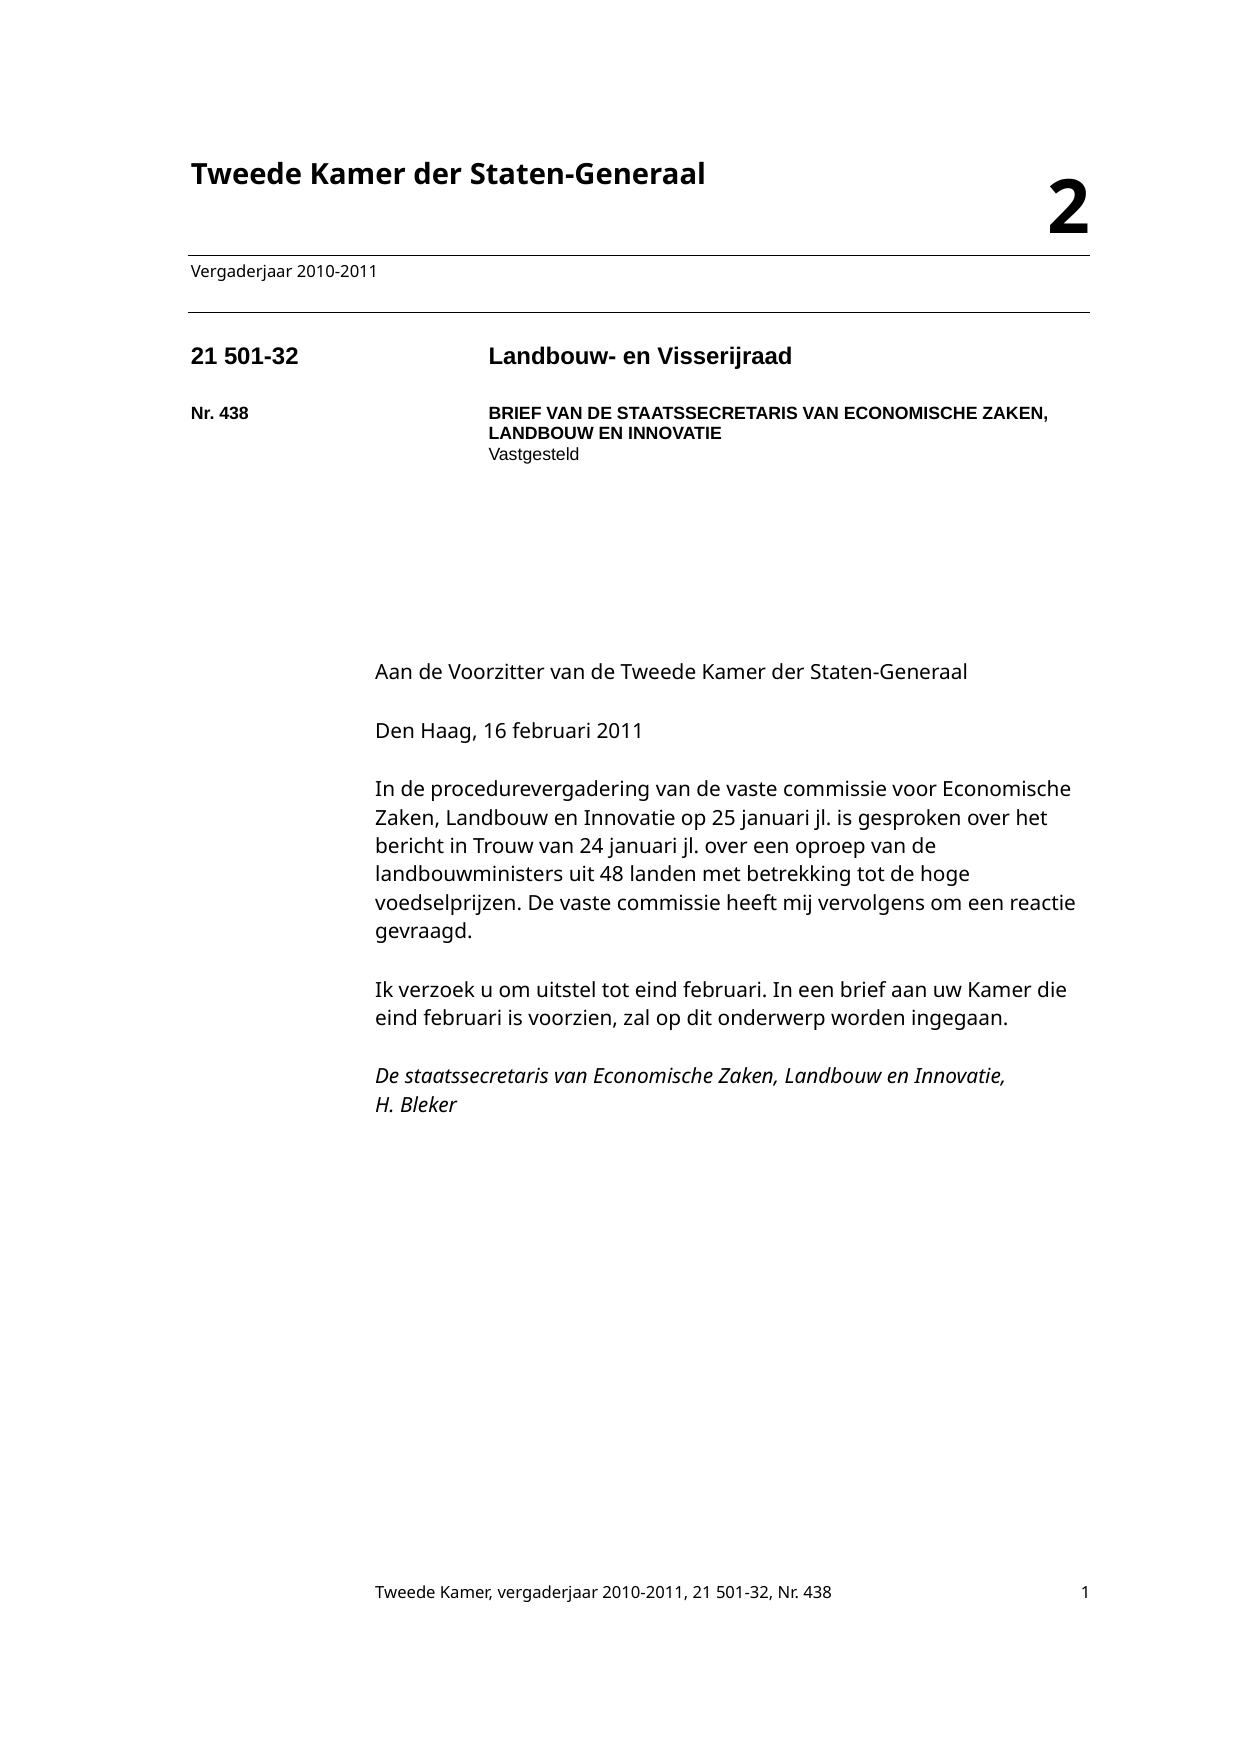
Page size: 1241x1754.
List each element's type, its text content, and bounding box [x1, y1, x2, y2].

table_cell [485, 256, 1090, 312]
text H. Bleker [375, 1090, 1090, 1118]
table_cell 21 501-32 [188, 339, 485, 399]
table_header Tweede Kamer der Staten-Generaal [188, 150, 909, 255]
table_cell Nr. 438 [188, 399, 485, 539]
text De staatssecretaris van Economische Zaken, Landbouw en Innovatie, [375, 1062, 1090, 1090]
table_header 2 [910, 150, 1090, 255]
table_cell [485, 313, 1090, 339]
text Ik verzoek u om uitstel tot eind februari. In een brief aan uw Kamer die eind februari is voorzien, zal op dit onderwerp worden ingegaan. [375, 975, 1090, 1032]
table_cell [188, 313, 485, 339]
text Aan de Voorzitter van de Tweede Kamer der Staten-Generaal [375, 657, 1090, 686]
text In de procedurevergadering van de vaste commissie voor Economische Zaken, Landbouw en Innovatie op 25 januari jl. is gesproken over het bericht in Trouw van 24 januari jl. over een oproep van de landbouwministers uit 48 landen met betrekking tot de hoge voedselprijzen. De vaste commissie heeft mij vervolgens om een reactie gevraagd. [375, 774, 1090, 945]
table_cell Vergaderjaar 2010-2011 [188, 256, 485, 312]
text Den Haag, 16 februari 2011 [375, 716, 1090, 744]
table_cell BRIEF VAN DE STAATSSECRETARIS VAN ECONOMISCHE ZAKEN, LANDBOUW EN INNOVATIE Vastgesteld [485, 399, 1090, 539]
table_cell Landbouw- en Visserijraad [485, 339, 1090, 399]
